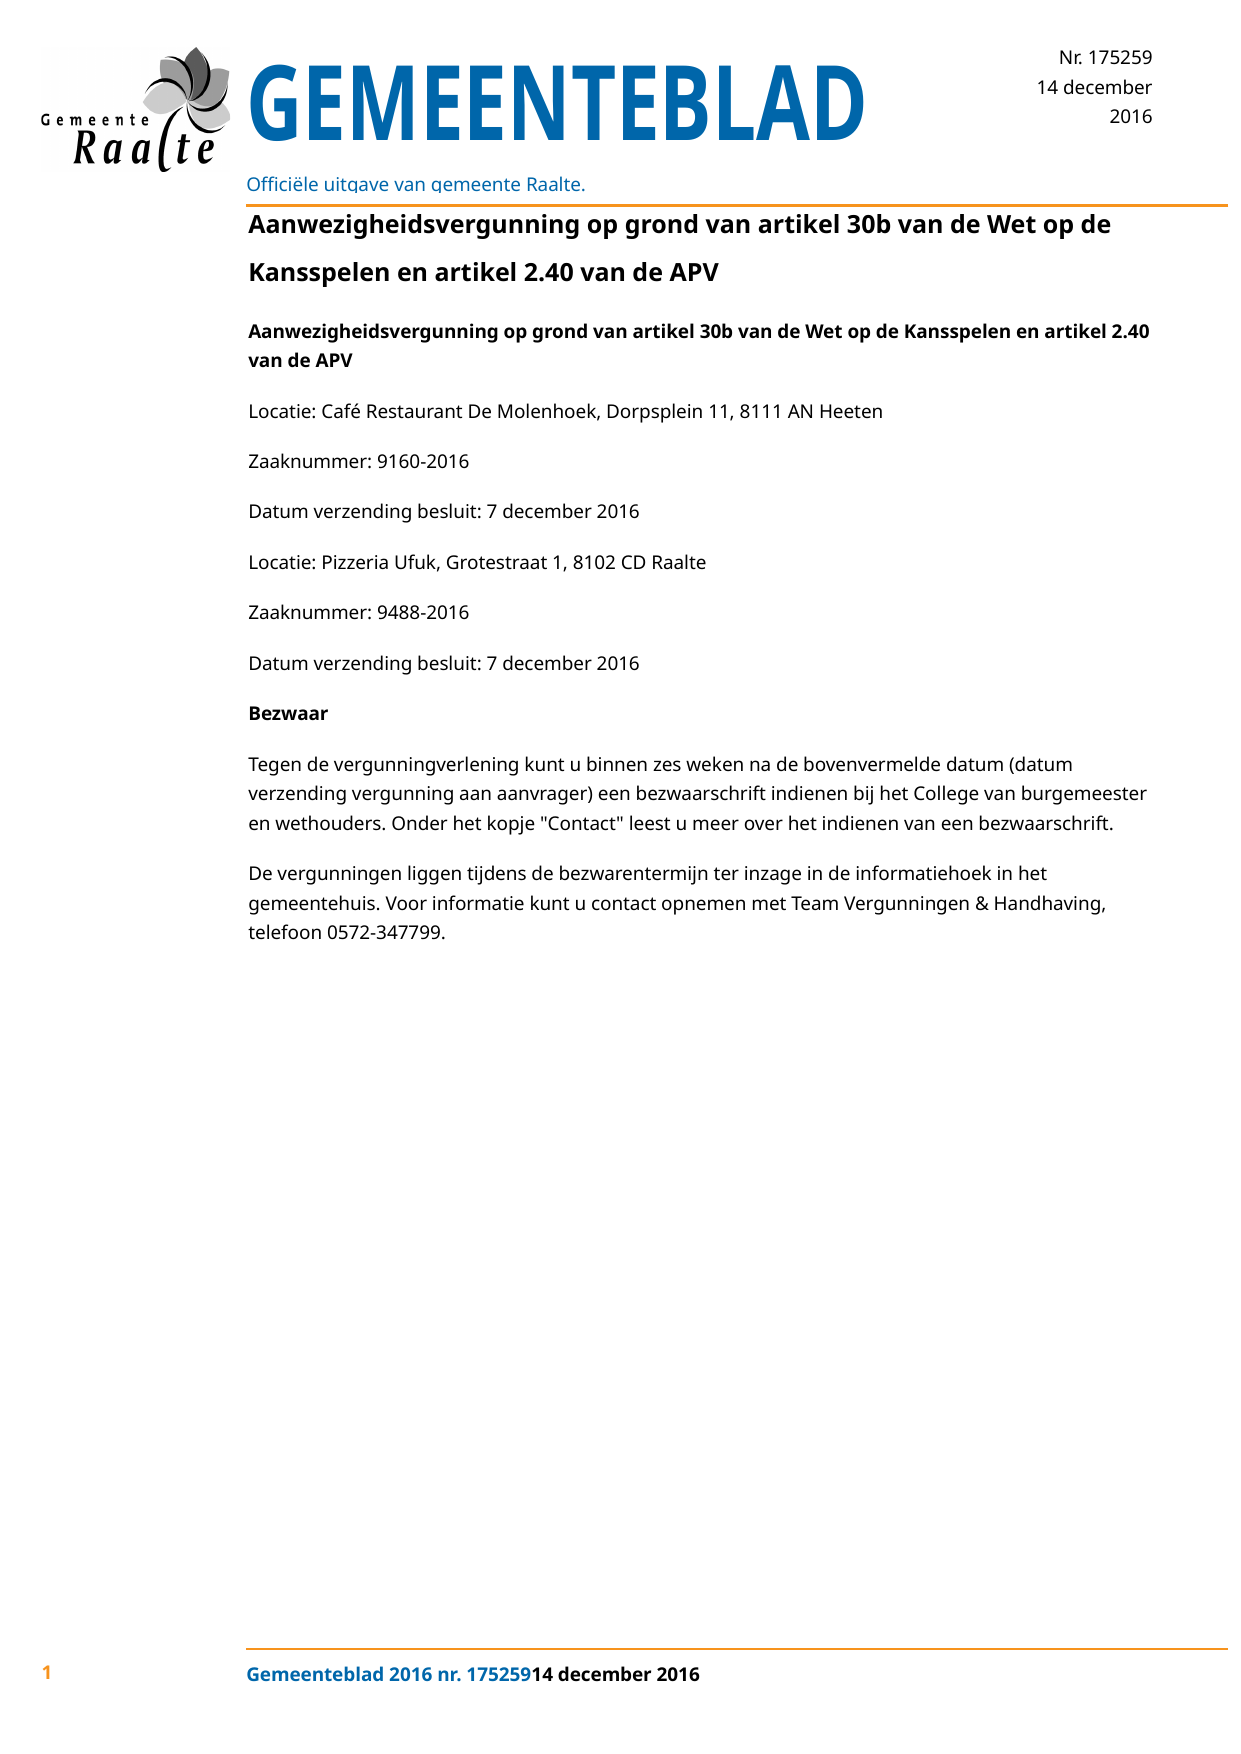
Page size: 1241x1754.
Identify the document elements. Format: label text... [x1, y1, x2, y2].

text Aanwezigheidsvergunning op grond van artikel 30b van de Wet op de Kansspelen en artikel 2.40 van de APV [248, 207, 1152, 288]
text Datum verzending besluit: 7 december 2016 [248, 499, 1152, 524]
text Aanwezigheidsvergunning op grond van artikel 30b van de Wet op de Kansspelen en artikel 2.40 van de APV [248, 318, 1152, 373]
text Tegen de vergunningverlening kunt u binnen zes weken na de bovenvermelde datum (datum verzending vergunning aan aanvrager) een bezwaarschrift indienen bij het College van burgemeester en wethouders. Onder het kopje "Contact" leest u meer over het indienen van een bezwaarschrift. [248, 751, 1152, 836]
text Locatie: Café Restaurant De Molenhoek, Dorpsplein 11, 8111 AN Heeten [248, 398, 1152, 424]
picture [41, 47, 231, 172]
text Zaaknummer: 9488-2016 [248, 599, 1152, 625]
text Locatie: Pizzeria Ufuk, Grotestraat 1, 8102 CD Raalte [248, 549, 1152, 575]
text Bezwaar [248, 700, 1152, 726]
text Zaaknummer: 9160-2016 [248, 448, 1152, 474]
text De vergunningen liggen tijdens de bezwarentermijn ter inzage in de informatiehoek in het gemeentehuis. Voor informatie kunt u contact opnemen met Team Vergunningen & Handhaving, telefoon 0572-347799. [248, 860, 1152, 945]
text Datum verzending besluit: 7 december 2016 [248, 650, 1152, 676]
